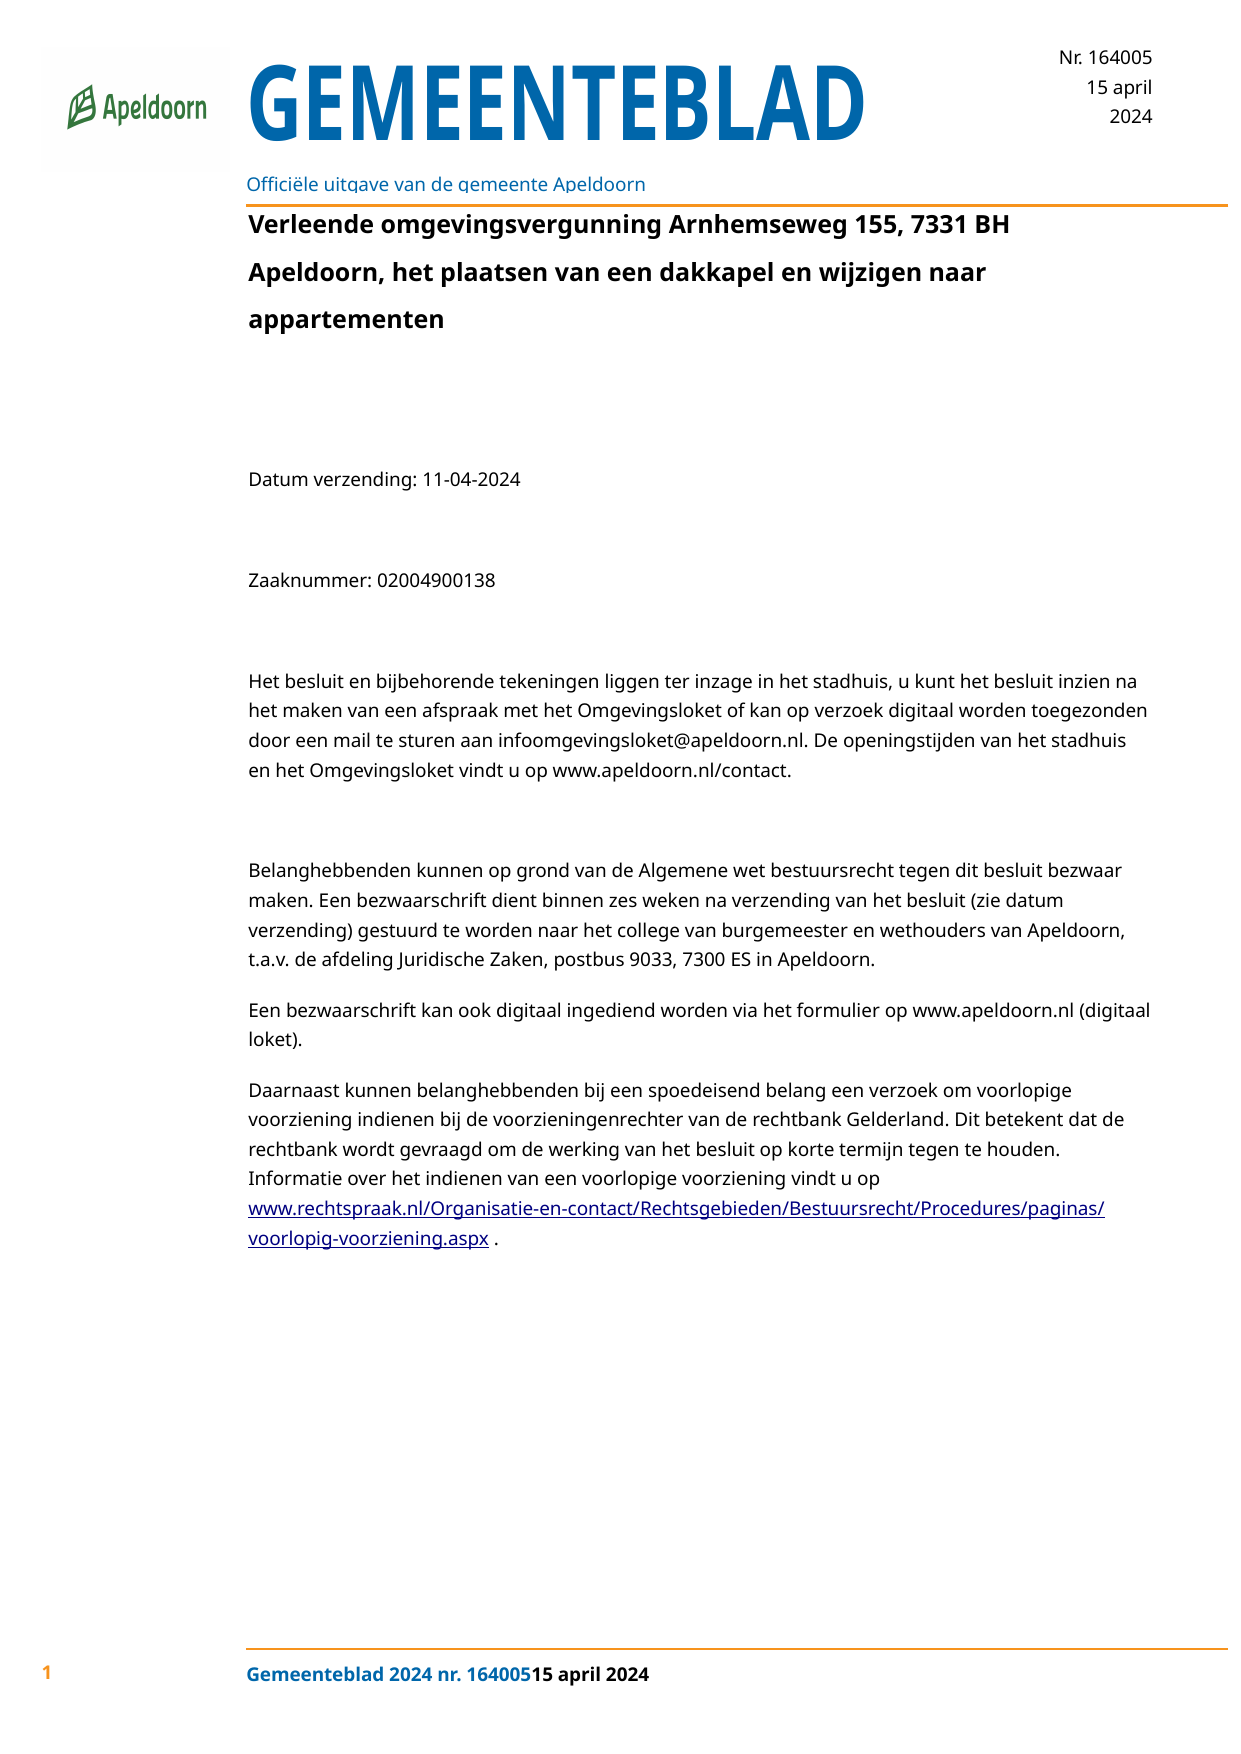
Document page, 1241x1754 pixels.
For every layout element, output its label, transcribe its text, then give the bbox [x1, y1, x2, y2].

text Een bezwaarschrift kan ook digitaal ingediend worden via het formulier op www.apeldoorn.nl (digitaal loket). [248, 997, 1152, 1052]
picture [41, 47, 231, 172]
text Zaaknummer: 02004900138 [248, 567, 1152, 593]
text Verleende omgevingsvergunning Arnhemseweg 155, 7331 BH Apeldoorn, het plaatsen van een dakkapel en wijzigen naar appartementen [248, 207, 1152, 336]
text Daarnaast kunnen belanghebbenden bij een spoedeisend belang een verzoek om voorlopige voorziening indienen bij de voorzieningenrechter van de rechtbank Gelderland. Dit betekent dat de rechtbank wordt gevraagd om de werking van het besluit op korte termijn tegen te houden. Informatie over het indienen van een voorlopige voorziening vindt u op www.rechtspraak.nl/Organisatie-en-contact/Rechtsgebieden/Bestuursrecht/Procedures/paginas/voorlopig-voorziening.aspx . [248, 1077, 1152, 1250]
text Datum verzending: 11-04-2024 [248, 466, 1152, 492]
text Belanghebbenden kunnen op grond van de Algemene wet bestuursrecht tegen dit besluit bezwaar maken. Een bezwaarschrift dient binnen zes weken na verzending van het besluit (zie datum verzending) gestuurd te worden naar het college van burgemeester en wethouders van Apeldoorn, t.a.v. de afdeling Juridische Zaken, postbus 9033, 7300 ES in Apeldoorn. [248, 858, 1152, 972]
text Het besluit en bijbehorende tekeningen liggen ter inzage in het stadhuis, u kunt het besluit inzien na het maken van een afspraak met het Omgevingsloket of kan op verzoek digitaal worden toegezonden door een mail te sturen aan infoomgevingsloket@apeldoorn.nl. De openingstijden van het stadhuis en het Omgevingsloket vindt u op www.apeldoorn.nl/contact. [248, 668, 1152, 782]
